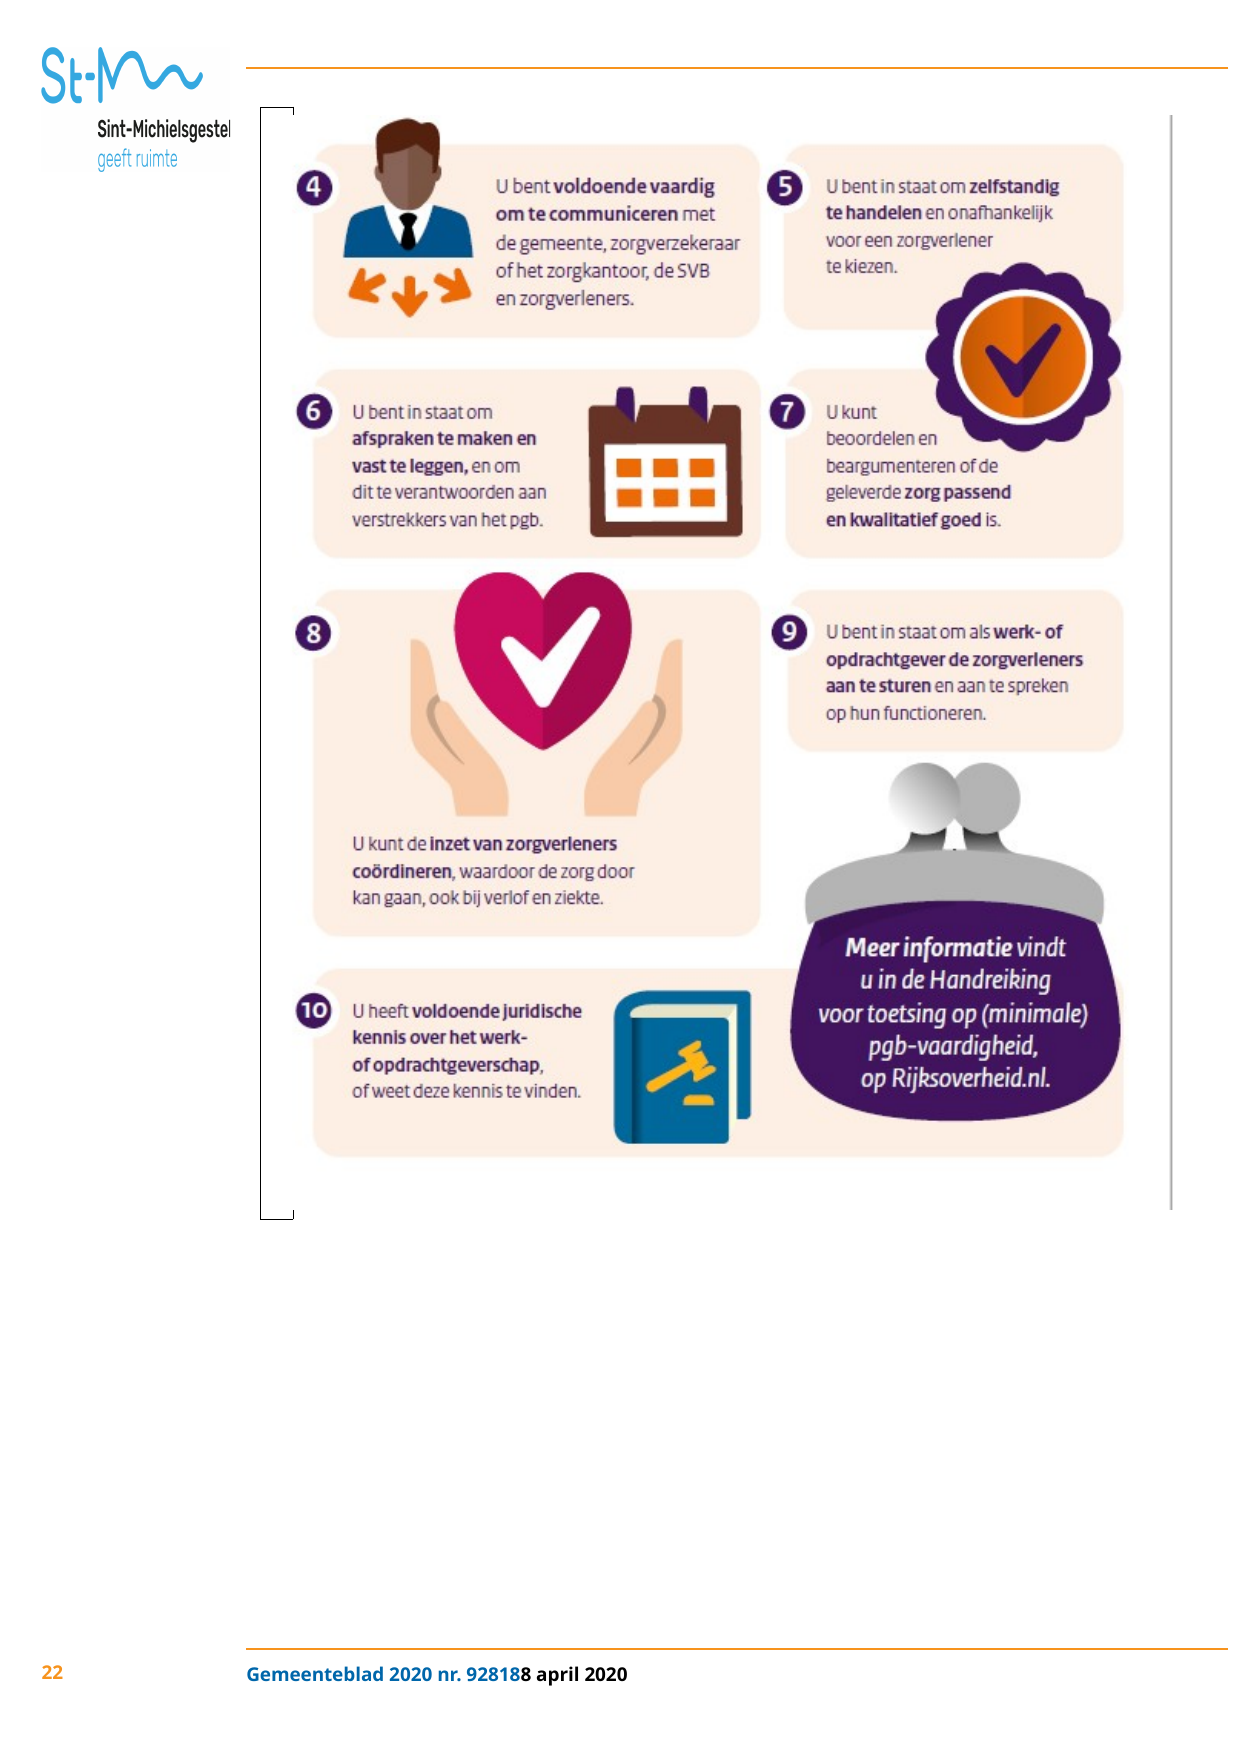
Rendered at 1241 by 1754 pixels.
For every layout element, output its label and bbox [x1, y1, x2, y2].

picture [41, 47, 231, 172]
picture [268, 115, 1173, 1210]
